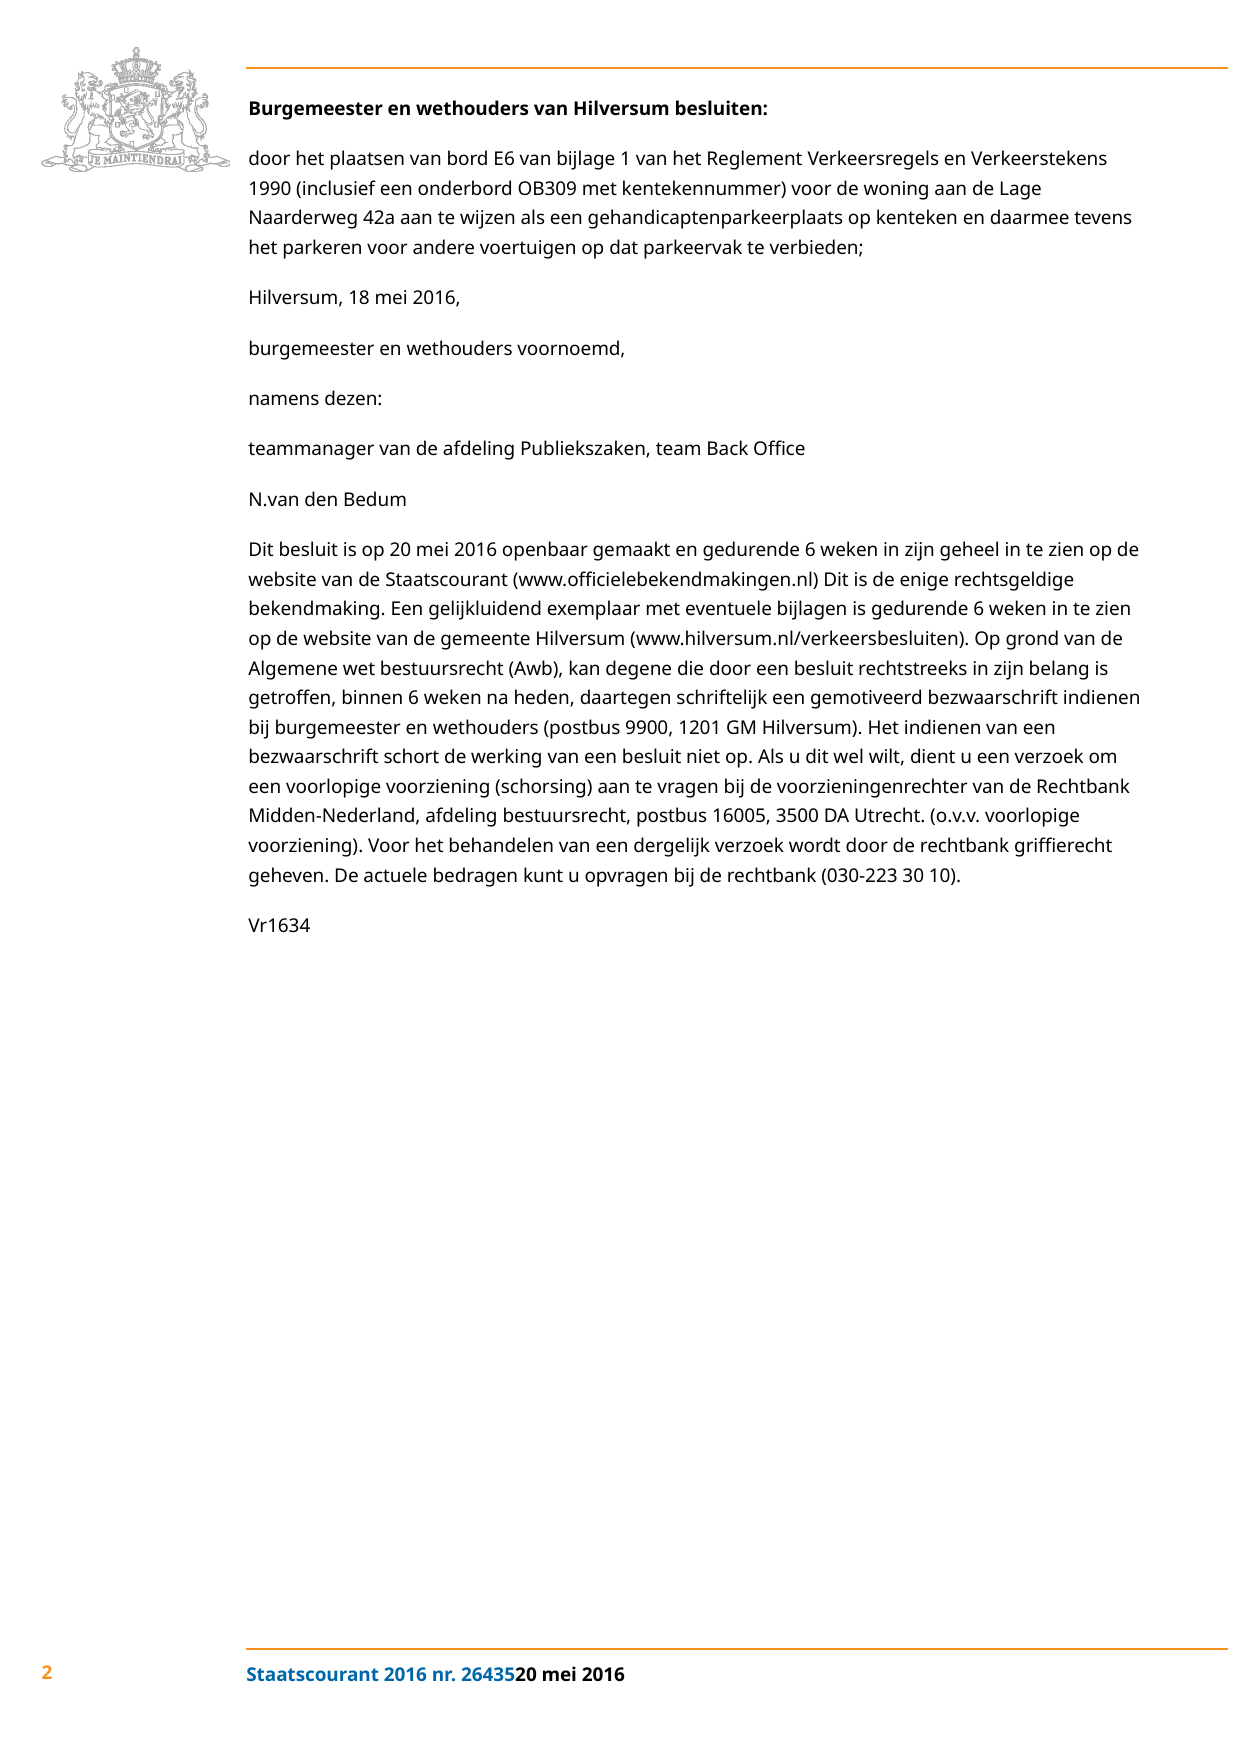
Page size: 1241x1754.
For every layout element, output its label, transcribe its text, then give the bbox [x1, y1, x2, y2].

text Hilversum, 18 mei 2016, [248, 284, 1152, 310]
text door het plaatsen van bord E6 van bijlage 1 van het Reglement Verkeersregels en Verkeerstekens 1990 (inclusief een onderbord OB309 met kentekennummer) voor de woning aan de Lage Naarderweg 42a aan te wijzen als een gehandicaptenparkeerplaats op kenteken en daarmee tevens het parkeren voor andere voertuigen op dat parkeervak te verbieden; [248, 145, 1152, 260]
text teammanager van de afdeling Publiekszaken, team Back Office [248, 436, 1152, 461]
text Dit besluit is op 20 mei 2016 openbaar gemaakt en gedurende 6 weken in zijn geheel in te zien op de website van de Staatscourant (www.officielebekendmakingen.nl) Dit is de enige rechtsgeldige bekendmaking. Een gelijkluidend exemplaar met eventuele bijlagen is gedurende 6 weken in te zien op de website van de gemeente Hilversum (www.hilversum.nl/verkeersbesluiten). Op grond van de Algemene wet bestuursrecht (Awb), kan degene die door een besluit rechtstreeks in zijn belang is getroffen, binnen 6 weken na heden, daartegen schriftelijk een gemotiveerd bezwaarschrift indienen bij burgemeester en wethouders (postbus 9900, 1201 GM Hilversum). Het indienen van een bezwaarschrift schort de werking van een besluit niet op. Als u dit wel wilt, dient u een verzoek om een voorlopige voorziening (schorsing) aan te vragen bij de voorzieningenrechter van de Rechtbank Midden-Nederland, afdeling bestuursrecht, postbus 16005, 3500 DA Utrecht. (o.v.v. voorlopige voorziening). Voor het behandelen van een dergelijk verzoek wordt door de rechtbank griffierecht geheven. De actuele bedragen kunt u opvragen bij de rechtbank (030-223 30 10). [248, 536, 1152, 888]
picture [41, 47, 231, 172]
text Burgemeester en wethouders van Hilversum besluiten: [248, 95, 1152, 121]
text burgemeester en wethouders voornoemd, [248, 335, 1152, 361]
text Vr1634 [248, 912, 1152, 938]
text namens dezen: [248, 385, 1152, 411]
text N.van den Bedum [248, 486, 1152, 512]
